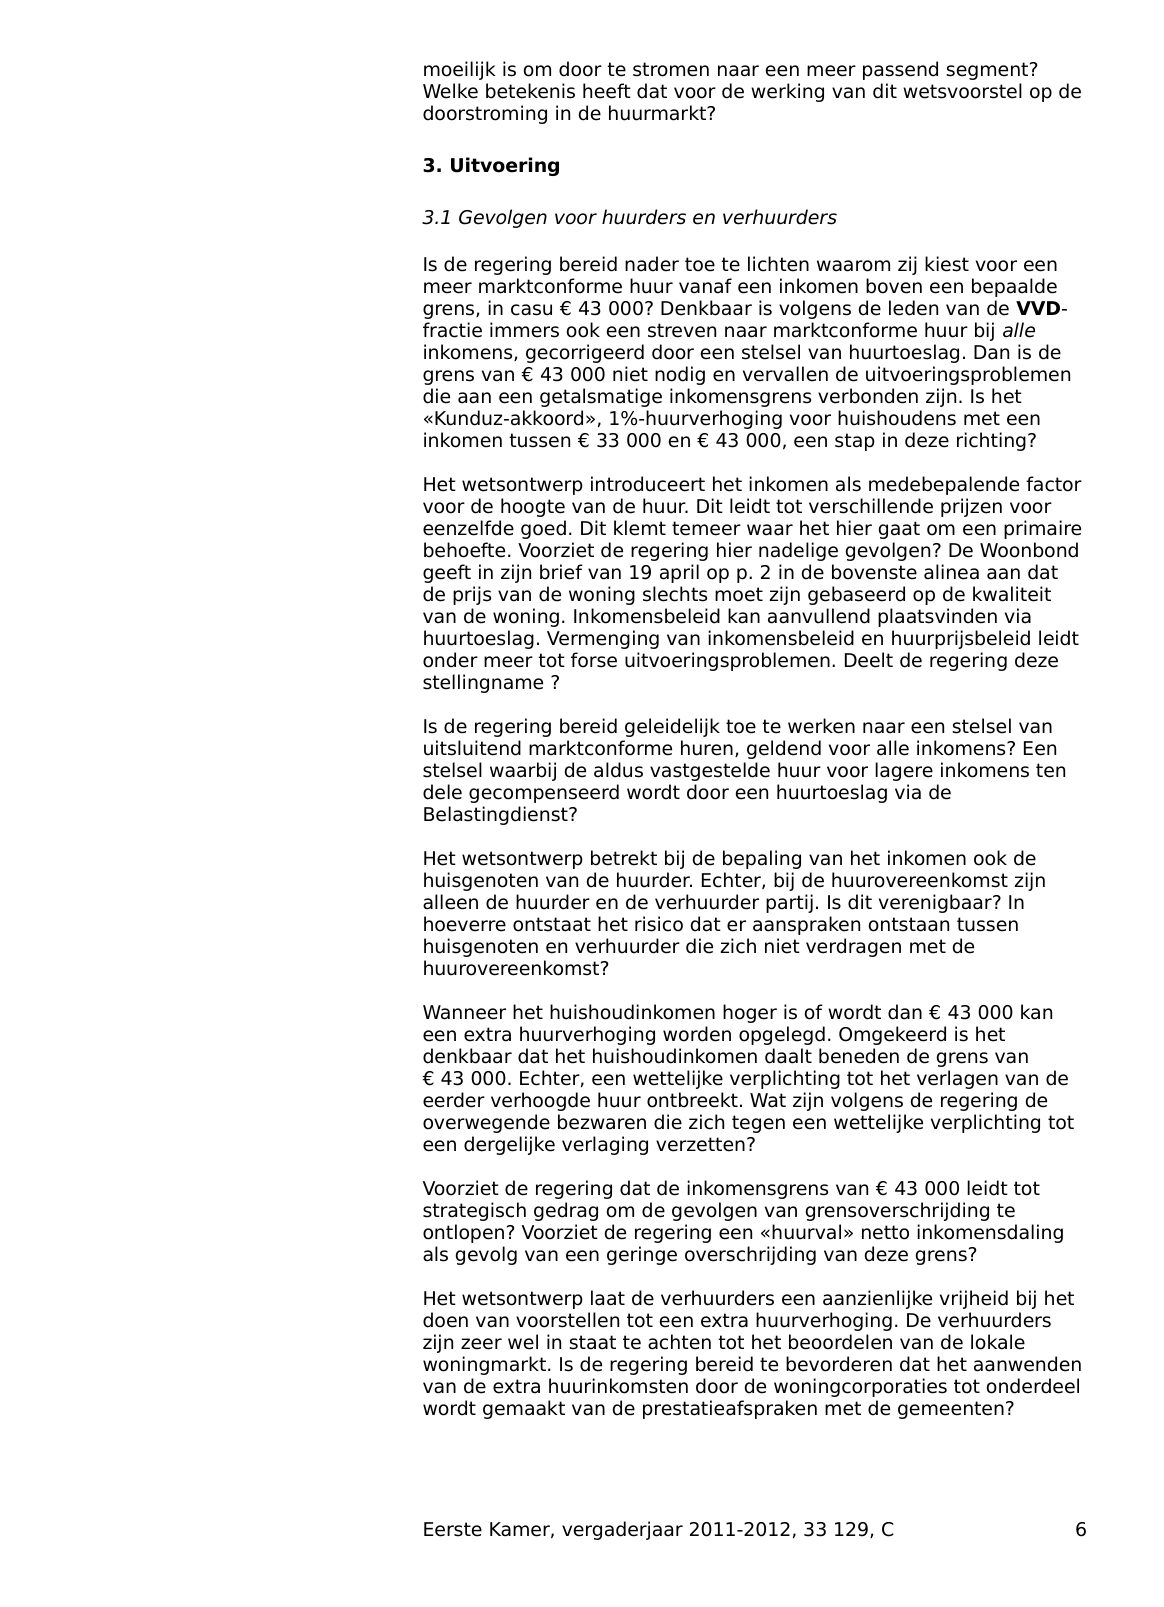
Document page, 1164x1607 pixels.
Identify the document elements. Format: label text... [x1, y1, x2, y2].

subtitle 3. Uitvoering [422, 155, 1087, 177]
text Voorziet de regering dat de inkomensgrens van € 43 000 leidt tot strategisch gedrag om de gevolgen van grensoverschrijding te ontlopen? Voorziet de regering een «huurval» netto inkomensdaling als gevolg van een geringe overschrijding van deze grens? [422, 1178, 1087, 1266]
text moeilijk is om door te stromen naar een meer passend segment? Welke betekenis heeft dat voor de werking van dit wetsvoorstel op de doorstroming in de huurmarkt? [422, 59, 1087, 125]
text Het wetsontwerp betrekt bij de bepaling van het inkomen ook de huisgenoten van de huurder. Echter, bij de huurovereenkomst zijn alleen de huurder en de verhuurder partij. Is dit verenigbaar? In hoeverre ontstaat het risico dat er aanspraken ontstaan tussen huisgenoten en verhuurder die zich niet verdragen met de huurovereenkomst? [422, 848, 1087, 980]
text Het wetsontwerp laat de verhuurders een aanzienlijke vrijheid bij het doen van voorstellen tot een extra huurverhoging. De verhuurders zijn zeer wel in staat te achten tot het beoordelen van de lokale woningmarkt. Is de regering bereid te bevorderen dat het aanwenden van de extra huurinkomsten door de woningcorporaties tot onderdeel wordt gemaakt van de prestatieafspraken met de gemeenten? [422, 1288, 1087, 1420]
text Het wetsontwerp introduceert het inkomen als medebepalende factor voor de hoogte van de huur. Dit leidt tot verschillende prijzen voor eenzelfde goed. Dit klemt temeer waar het hier gaat om een primaire behoefte. Voorziet de regering hier nadelige gevolgen? De Woonbond geeft in zijn brief van 19 april op p. 2 in de bovenste alinea aan dat de prijs van de woning slechts moet zijn gebaseerd op de kwaliteit van de woning. Inkomensbeleid kan aanvullend plaatsvinden via huurtoeslag. Vermenging van inkomensbeleid en huurprijsbeleid leidt onder meer tot forse uitvoeringsproblemen. Deelt de regering deze stellingname ? [422, 474, 1087, 694]
subtitle 3.1 Gevolgen voor huurders en verhuurders [422, 207, 1087, 229]
text Is de regering bereid nader toe te lichten waarom zij kiest voor een meer marktconforme huur vanaf een inkomen boven een bepaalde grens, in casu € 43 000? Denkbaar is volgens de leden van de VVD-fractie immers ook een streven naar marktconforme huur bij alle inkomens, gecorrigeerd door een stelsel van huurtoeslag. Dan is de grens van € 43 000 niet nodig en vervallen de uitvoeringsproblemen die aan een getalsmatige inkomensgrens verbonden zijn. Is het «Kunduz-akkoord», 1%-huurverhoging voor huishoudens met een inkomen tussen € 33 000 en € 43 000, een stap in deze richting? [422, 254, 1087, 452]
text Wanneer het huishoudinkomen hoger is of wordt dan € 43 000 kan een extra huurverhoging worden opgelegd. Omgekeerd is het denkbaar dat het huishoudinkomen daalt beneden de grens van € 43 000. Echter, een wettelijke verplichting tot het verlagen van de eerder verhoogde huur ontbreekt. Wat zijn volgens de regering de overwegende bezwaren die zich tegen een wettelijke verplichting tot een dergelijke verlaging verzetten? [422, 1002, 1087, 1156]
text Is de regering bereid geleidelijk toe te werken naar een stelsel van uitsluitend marktconforme huren, geldend voor alle inkomens? Een stelsel waarbij de aldus vastgestelde huur voor lagere inkomens ten dele gecompenseerd wordt door een huurtoeslag via de Belastingdienst? [422, 716, 1087, 826]
